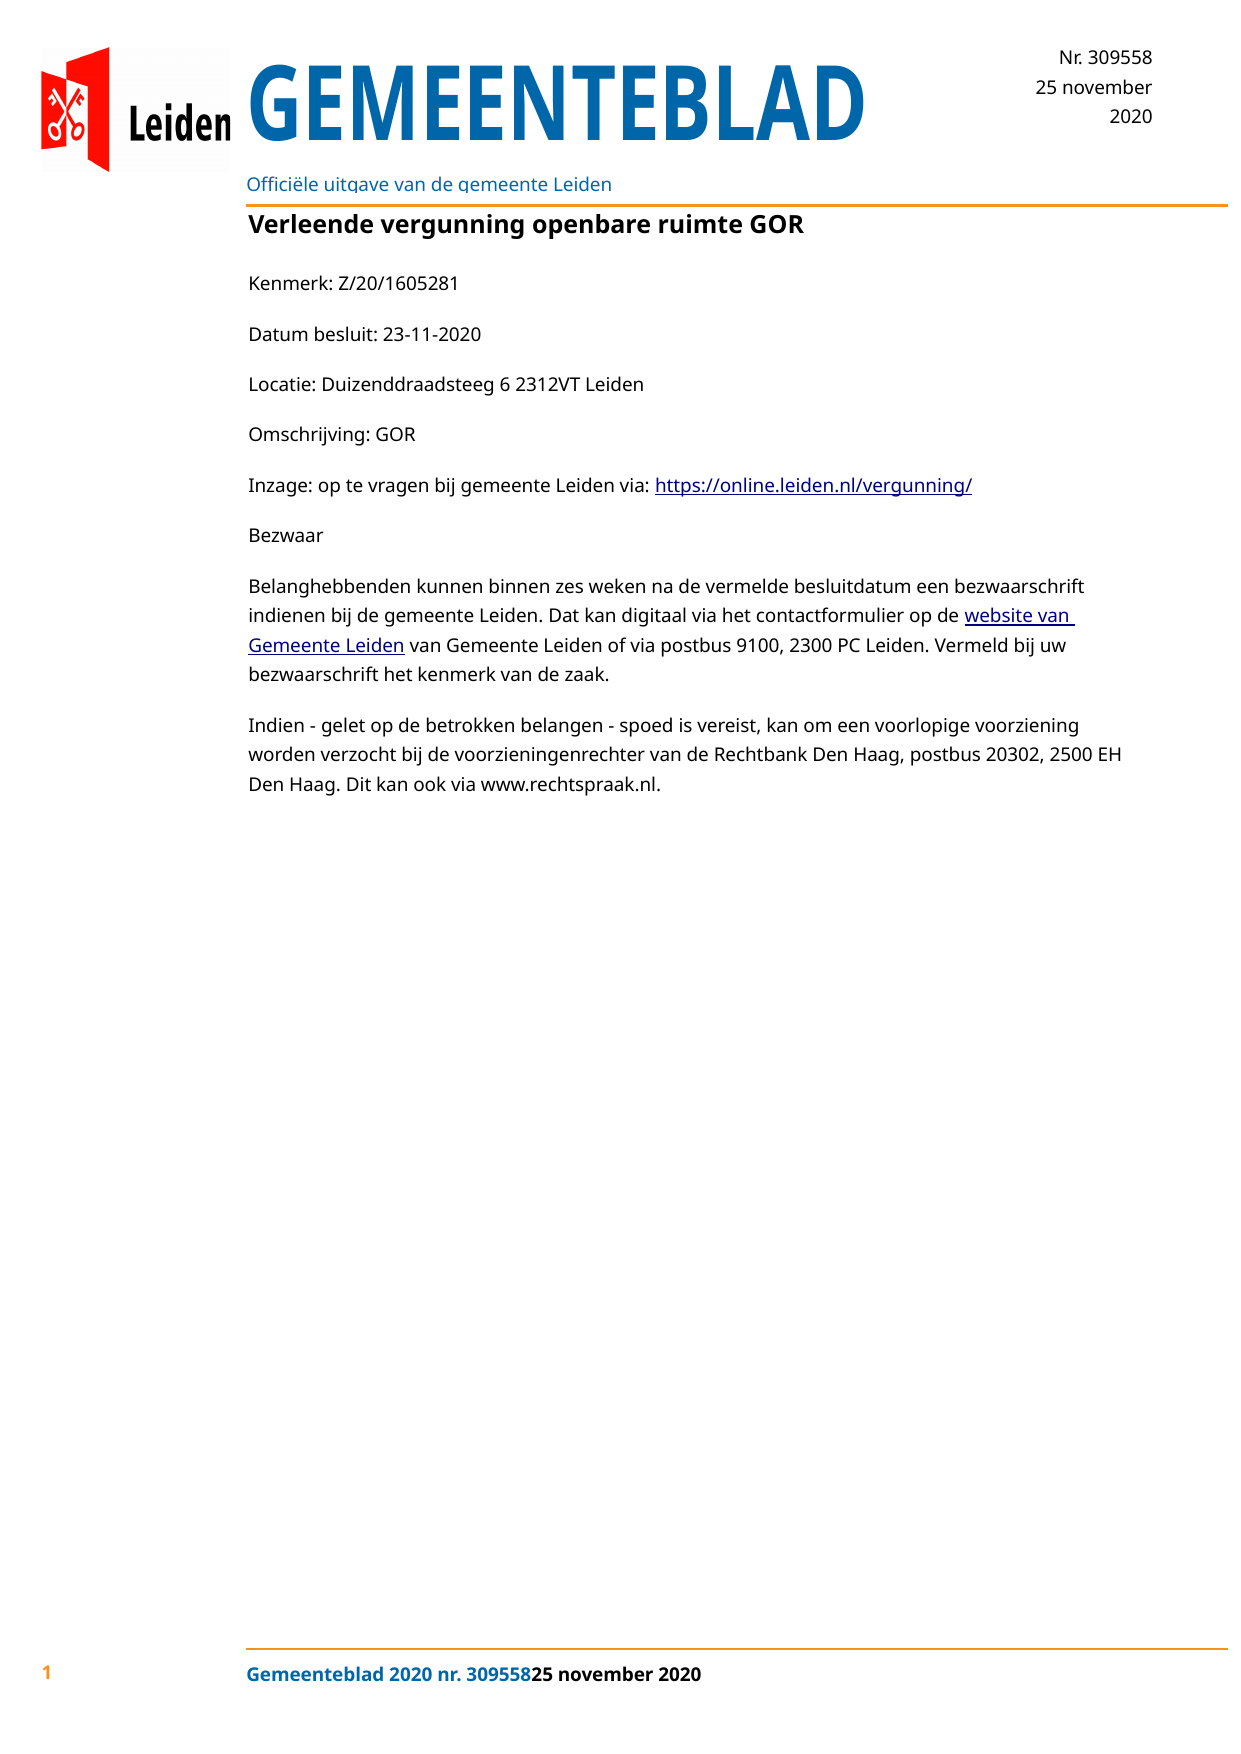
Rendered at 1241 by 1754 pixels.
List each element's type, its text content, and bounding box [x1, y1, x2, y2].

text Bezwaar [248, 522, 1152, 548]
text Kenmerk: Z/20/1605281 [248, 270, 1152, 296]
text Omschrijving: GOR [248, 422, 1152, 447]
text Indien - gelet op de betrokken belangen - spoed is vereist, kan om een voorlopige voorziening worden verzocht bij de voorzieningenrechter van de Rechtbank Den Haag, postbus 20302, 2500 EH Den Haag. Dit kan ook via www.rechtspraak.nl. [248, 712, 1152, 797]
text Datum besluit: 23-11-2020 [248, 321, 1152, 346]
text Belanghebbenden kunnen binnen zes weken na de vermelde besluitdatum een bezwaarschrift indienen bij de gemeente Leiden. Dat kan digitaal via het contactformulier op de website van Gemeente Leiden van Gemeente Leiden of via postbus 9100, 2300 PC Leiden. Vermeld bij uw bezwaarschrift het kenmerk van de zaak. [248, 573, 1152, 687]
text Inzage: op te vragen bij gemeente Leiden via: https://online.leiden.nl/vergunning/ [248, 472, 1152, 498]
picture [41, 47, 231, 172]
text Locatie: Duizenddraadsteeg 6 2312VT Leiden [248, 371, 1152, 397]
text Verleende vergunning openbare ruimte GOR [248, 207, 1152, 241]
